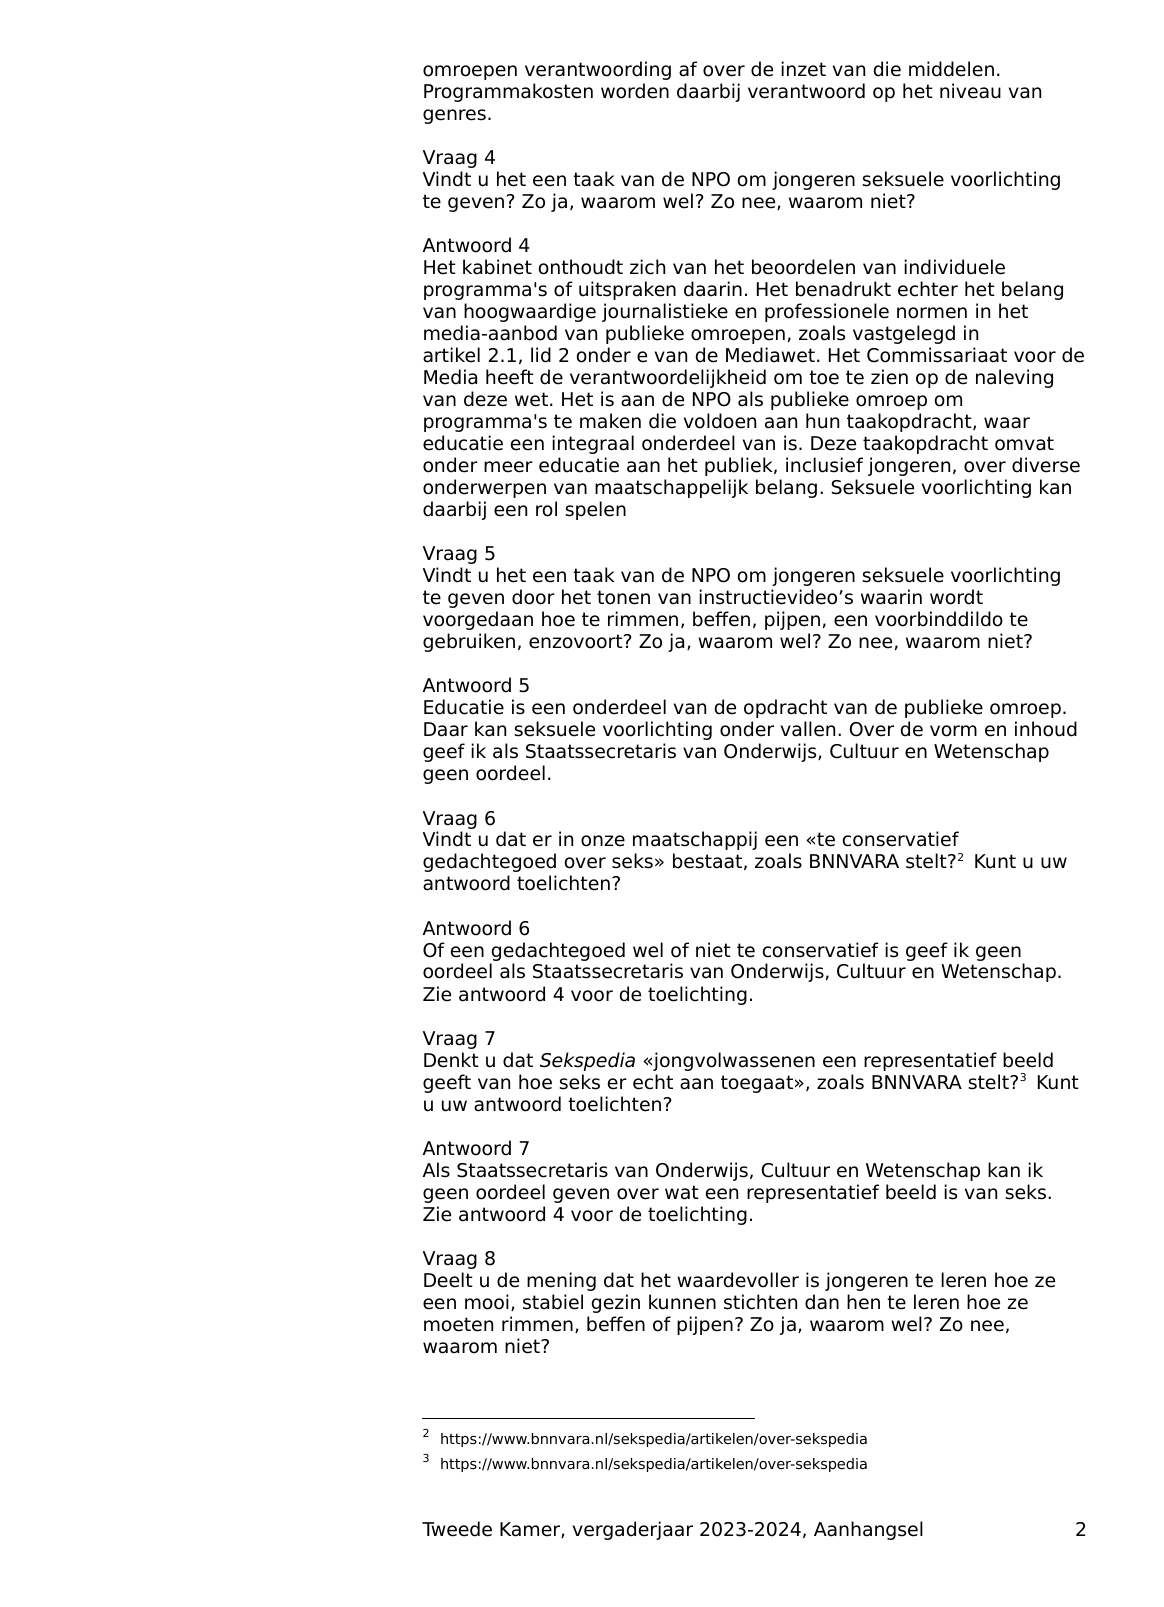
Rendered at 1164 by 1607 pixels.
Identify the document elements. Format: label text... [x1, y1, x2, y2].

text omroepen verantwoording af over de inzet van die middelen. Programmakosten worden daarbij verantwoord op het niveau van genres. [422, 59, 1087, 125]
text Vindt u het een taak van de NPO om jongeren seksuele voorlichting te geven door het tonen van instructievideo’s waarin wordt voorgedaan hoe te rimmen, beffen, pijpen, een voorbinddildo te gebruiken, enzovoort? Zo ja, waarom wel? Zo nee, waarom niet? [422, 565, 1087, 653]
text Het kabinet onthoudt zich van het beoordelen van individuele programma's of uitspraken daarin. Het benadrukt echter het belang van hoogwaardige journalistieke en professionele normen in het media-aanbod van publieke omroepen, zoals vastgelegd in artikel 2.1, lid 2 onder e van de Mediawet. Het Commissariaat voor de Media heeft de verantwoordelijkheid om toe te zien op de naleving van deze wet. Het is aan de NPO als publieke omroep om programma's te maken die voldoen aan hun taakopdracht, waar educatie een integraal onderdeel van is. Deze taakopdracht omvat onder meer educatie aan het publiek, inclusief jongeren, over diverse onderwerpen van maatschappelijk belang. Seksuele voorlichting kan daarbij een rol spelen [422, 257, 1087, 521]
text Educatie is een onderdeel van de opdracht van de publieke omroep. Daar kan seksuele voorlichting onder vallen. Over de vorm en inhoud geef ik als Staatssecretaris van Onderwijs, Cultuur en Wetenschap geen oordeel. [422, 697, 1087, 785]
text https://www.bnnvara.nl/sekspedia/artikelen/over-sekspedia [422, 1427, 1087, 1449]
text Antwoord 5 [422, 675, 1087, 697]
text Als Staatssecretaris van Onderwijs, Cultuur en Wetenschap kan ik geen oordeel geven over wat een representatief beeld is van seks. Zie antwoord 4 voor de toelichting. [422, 1160, 1087, 1226]
text Deelt u de mening dat het waardevoller is jongeren te leren hoe ze een mooi, stabiel gezin kunnen stichten dan hen te leren hoe ze moeten rimmen, beffen of pijpen? Zo ja, waarom wel? Zo nee, waarom niet? [422, 1270, 1087, 1358]
text Vraag 6 [422, 807, 1087, 829]
text Antwoord 7 [422, 1138, 1087, 1160]
text Of een gedachtegoed wel of niet te conservatief is geef ik geen oordeel als Staatssecretaris van Onderwijs, Cultuur en Wetenschap. Zie antwoord 4 voor de toelichting. [422, 939, 1087, 1005]
text https://www.bnnvara.nl/sekspedia/artikelen/over-sekspedia [422, 1452, 1087, 1474]
text Vindt u dat er in onze maatschappij een «te conservatief gedachtegoed over seks» bestaat, zoals BNNVARA stelt? Kunt u uw antwoord toelichten? [422, 829, 1087, 895]
text Denkt u dat Sekspedia «jongvolwassenen een representatief beeld geeft van hoe seks er echt aan toegaat», zoals BNNVARA stelt? Kunt u uw antwoord toelichten? [422, 1049, 1087, 1116]
text Vraag 4 [422, 147, 1087, 169]
text Vraag 5 [422, 543, 1087, 565]
text Antwoord 4 [422, 235, 1087, 257]
text Vraag 7 [422, 1028, 1087, 1049]
text Antwoord 6 [422, 917, 1087, 939]
text Vraag 8 [422, 1248, 1087, 1270]
text Vindt u het een taak van de NPO om jongeren seksuele voorlichting te geven? Zo ja, waarom wel? Zo nee, waarom niet? [422, 169, 1087, 213]
